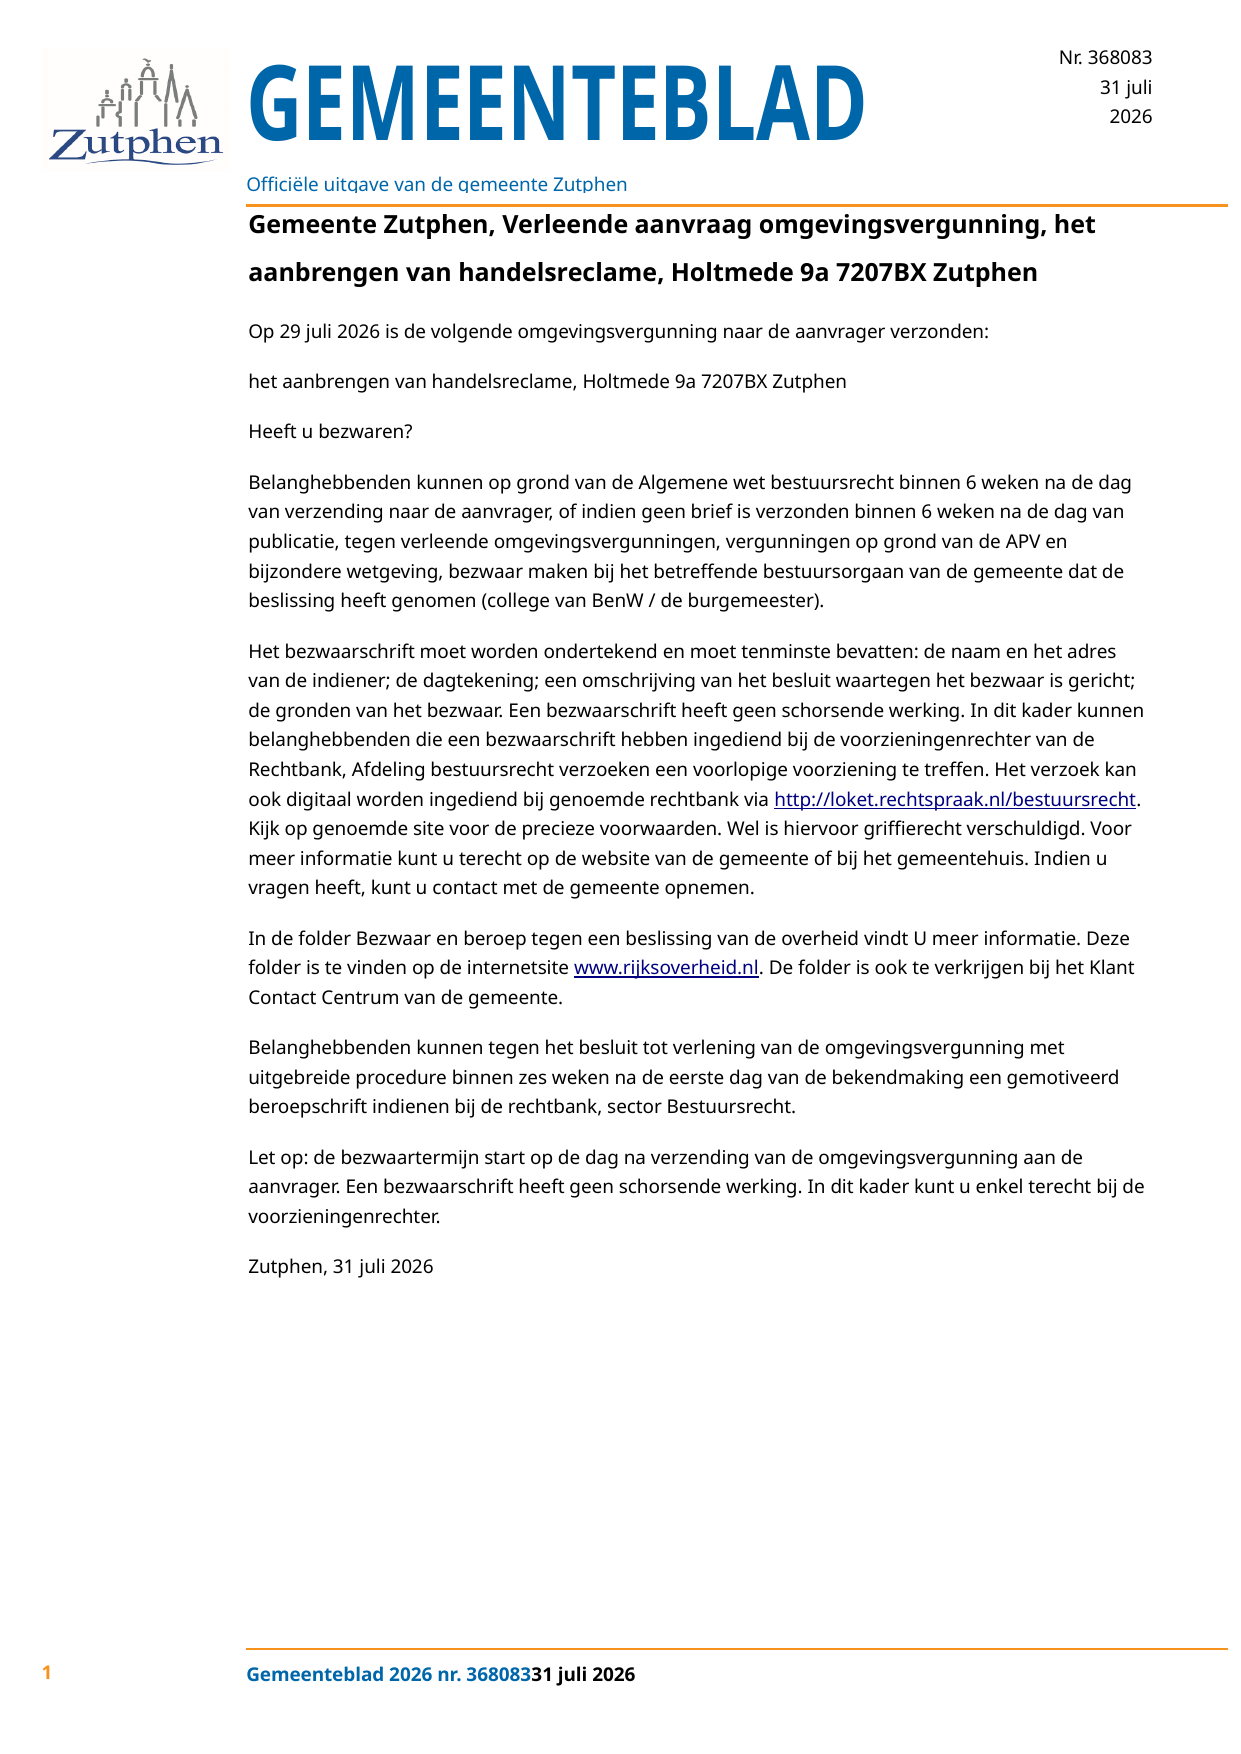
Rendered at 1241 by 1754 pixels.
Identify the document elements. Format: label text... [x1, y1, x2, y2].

text Belanghebbenden kunnen tegen het besluit tot verlening van de omgevingsvergunning met uitgebreide procedure binnen zes weken na de eerste dag van de bekendmaking een gemotiveerd beroepschrift indienen bij de rechtbank, sector Bestuursrecht. [248, 1034, 1152, 1119]
text In de folder Bezwaar en beroep tegen een beslissing van de overheid vindt U meer informatie. Deze folder is te vinden op de internetsite www.rijksoverheid.nl. De folder is ook te verkrijgen bij het Klant Contact Centrum van de gemeente. [248, 925, 1152, 1010]
text Gemeente Zutphen, Verleende aanvraag omgevingsvergunning, het aanbrengen van handelsreclame, Holtmede 9a 7207BX Zutphen [248, 207, 1152, 288]
text Het bezwaarschrift moet worden ondertekend en moet tenminste bevatten: de naam en het adres van de indiener; de dagtekening; een omschrijving van het besluit waartegen het bezwaar is gericht; de gronden van het bezwaar. Een bezwaarschrift heeft geen schorsende werking. In dit kader kunnen belanghebbenden die een bezwaarschrift hebben ingediend bij de voorzieningenrechter van de Rechtbank, Afdeling bestuursrecht verzoeken een voorlopige voorziening te treffen. Het verzoek kan ook digitaal worden ingediend bij genoemde rechtbank via http://loket.rechtspraak.nl/bestuursrecht. Kijk op genoemde site voor de precieze voorwaarden. Wel is hiervoor griffierecht verschuldigd. Voor meer informatie kunt u terecht op de website van de gemeente of bij het gemeentehuis. Indien u vragen heeft, kunt u contact met de gemeente opnemen. [248, 638, 1152, 900]
text Belanghebbenden kunnen op grond van de Algemene wet bestuursrecht binnen 6 weken na de dag van verzending naar de aanvrager, of indien geen brief is verzonden binnen 6 weken na de dag van publicatie, tegen verleende omgevingsvergunningen, vergunningen op grond van de APV en bijzondere wetgeving, bezwaar maken bij het betreffende bestuursorgaan van de gemeente dat de beslissing heeft genomen (college van BenW / de burgemeester). [248, 469, 1152, 613]
text Heeft u bezwaren? [248, 419, 1152, 444]
text het aanbrengen van handelsreclame, Holtmede 9a 7207BX Zutphen [248, 368, 1152, 394]
text Zutphen, 31 juli 2026 [248, 1254, 1152, 1279]
text Let op: de bezwaartermijn start op de dag na verzending van de omgevingsvergunning aan de aanvrager. Een bezwaarschrift heeft geen schorsende werking. In dit kader kunt u enkel terecht bij de voorzieningenrechter. [248, 1144, 1152, 1229]
picture [41, 47, 231, 172]
text Op 29 juli 2026 is de volgende omgevingsvergunning naar de aanvrager verzonden: [248, 318, 1152, 344]
